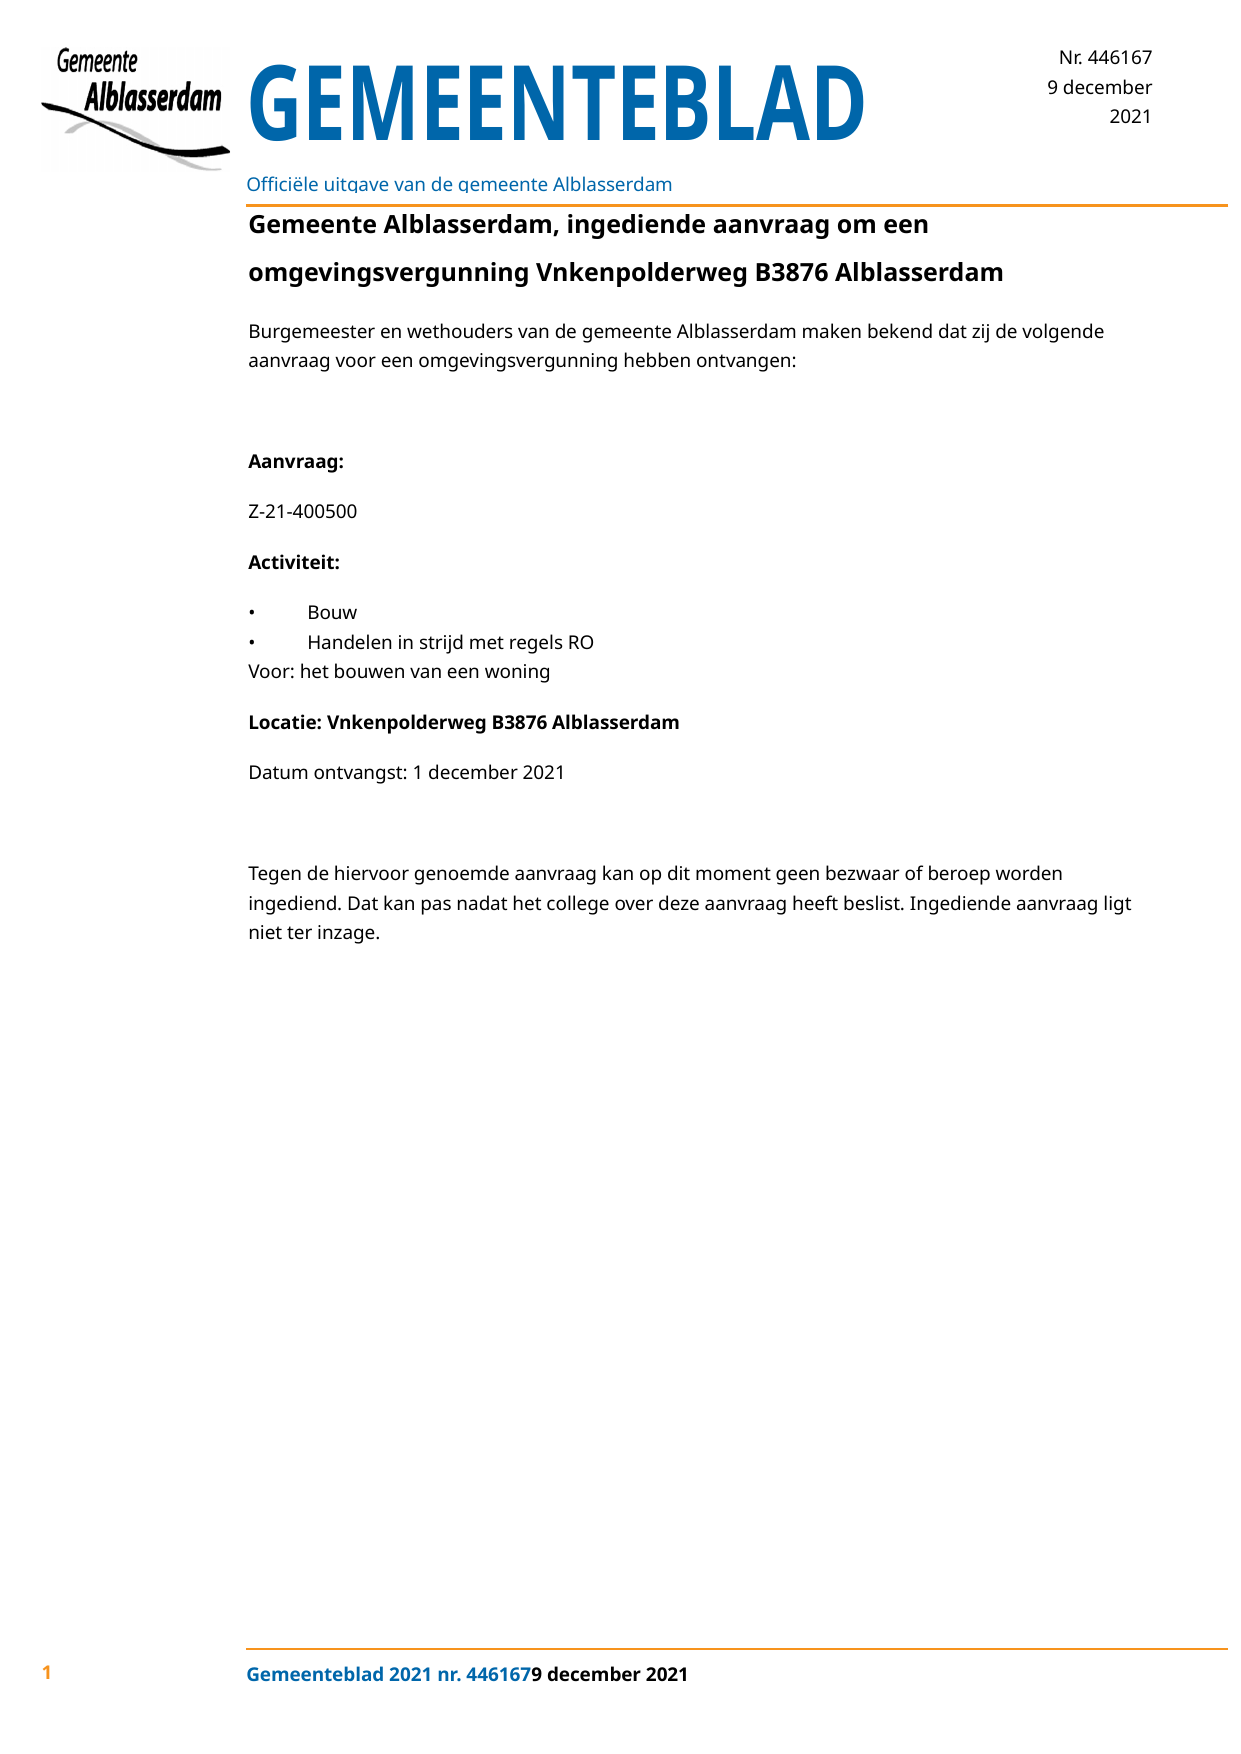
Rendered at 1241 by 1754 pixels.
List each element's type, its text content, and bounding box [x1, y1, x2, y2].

text Burgemeester en wethouders van de gemeente Alblasserdam maken bekend dat zij de volgende aanvraag voor een omgevingsvergunning hebben ontvangen: [248, 318, 1152, 373]
text Activiteit: [248, 549, 1152, 575]
list Handelen in strijd met regels RO [248, 629, 1152, 655]
text Locatie: Vnkenpolderweg B3876 Alblasserdam [248, 709, 1152, 735]
text Datum ontvangst: 1 december 2021 [248, 759, 1152, 785]
list Bouw [248, 599, 1152, 625]
text Gemeente Alblasserdam, ingediende aanvraag om een omgevingsvergunning Vnkenpolderweg B3876 Alblasserdam [248, 207, 1152, 288]
text Aanvraag: [248, 448, 1152, 474]
text Tegen de hiervoor genoemde aanvraag kan op dit moment geen bezwaar of beroep worden ingediend. Dat kan pas nadat het college over deze aanvraag heeft beslist. Ingediende aanvraag ligt niet ter inzage. [248, 860, 1152, 945]
text Z-21-400500 [248, 499, 1152, 524]
picture [41, 47, 231, 172]
text Voor: het bouwen van een woning [248, 659, 1152, 684]
